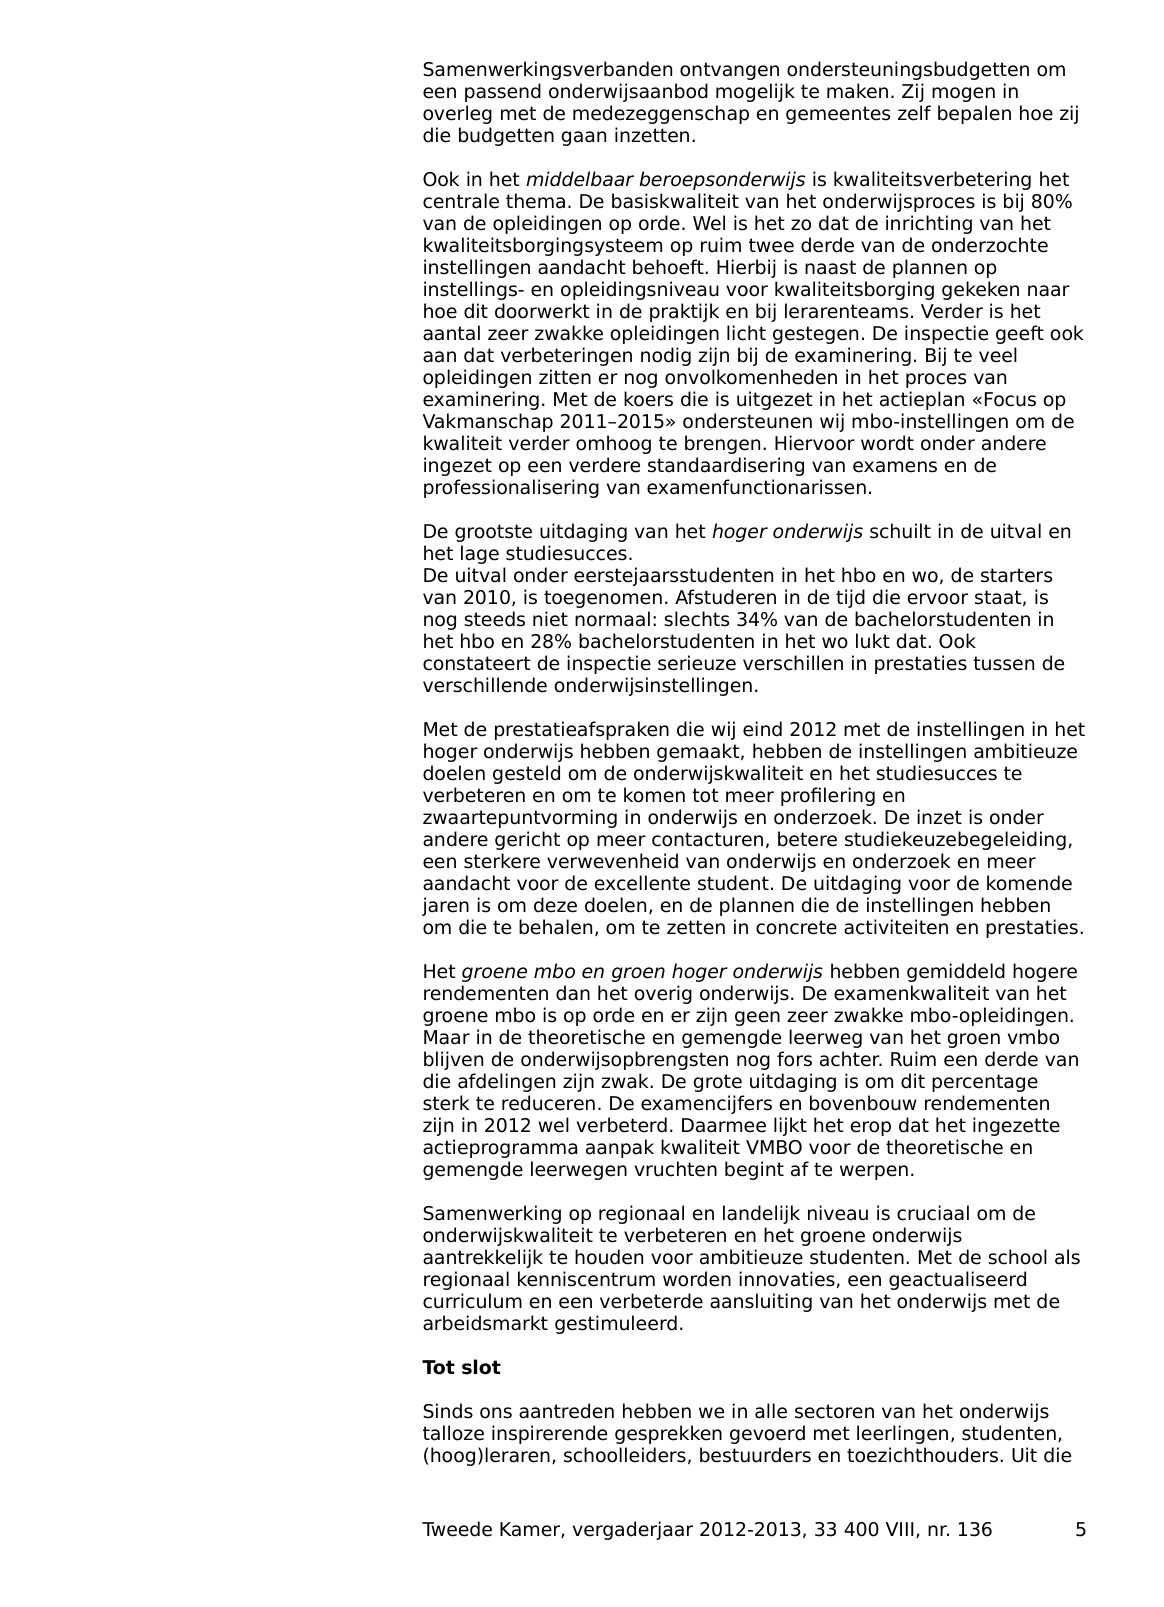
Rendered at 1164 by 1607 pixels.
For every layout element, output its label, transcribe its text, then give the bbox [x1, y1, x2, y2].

subtitle Tot slot [422, 1357, 1087, 1379]
text Met de prestatieafspraken die wij eind 2012 met de instellingen in het hoger onderwijs hebben gemaakt, hebben de instellingen ambitieuze doelen gesteld om de onderwijskwaliteit en het studiesucces te verbeteren en om te komen tot meer profilering en zwaartepuntvorming in onderwijs en onderzoek. De inzet is onder andere gericht op meer contacturen, betere studiekeuzebegeleiding, een sterkere verwevenheid van onderwijs en onderzoek en meer aandacht voor de excellente student. De uitdaging voor de komende jaren is om deze doelen, en de plannen die de instellingen hebben om die te behalen, om te zetten in concrete activiteiten en prestaties. [422, 719, 1087, 939]
text Sinds ons aantreden hebben we in alle sectoren van het onderwijs talloze inspirerende gesprekken gevoerd met leerlingen, studenten, (hoog)leraren, schoolleiders, bestuurders en toezichthouders. Uit die [422, 1401, 1087, 1467]
text Samenwerking op regionaal en landelijk niveau is cruciaal om de onderwijskwaliteit te verbeteren en het groene onderwijs aantrekkelijk te houden voor ambitieuze studenten. Met de school als regionaal kenniscentrum worden innovaties, een geactualiseerd curriculum en een verbeterde aansluiting van het onderwijs met de arbeidsmarkt gestimuleerd. [422, 1203, 1087, 1335]
text Samenwerkingsverbanden ontvangen ondersteuningsbudgetten om een passend onderwijsaanbod mogelijk te maken. Zij mogen in overleg met de medezeggenschap en gemeentes zelf bepalen hoe zij die budgetten gaan inzetten. [422, 59, 1087, 147]
text Ook in het middelbaar beroepsonderwijs is kwaliteitsverbetering het centrale thema. De basiskwaliteit van het onderwijsproces is bij 80% van de opleidingen op orde. Wel is het zo dat de inrichting van het kwaliteitsborgingsysteem op ruim twee derde van de onderzochte instellingen aandacht behoeft. Hierbij is naast de plannen op instellings- en opleidingsniveau voor kwaliteitsborging gekeken naar hoe dit doorwerkt in de praktijk en bij lerarenteams. Verder is het aantal zeer zwakke opleidingen licht gestegen. De inspectie geeft ook aan dat verbeteringen nodig zijn bij de examinering. Bij te veel opleidingen zitten er nog onvolkomenheden in het proces van examinering. Met de koers die is uitgezet in het actieplan «Focus op Vakmanschap 2011–2015» ondersteunen wij mbo-instellingen om de kwaliteit verder omhoog te brengen. Hiervoor wordt onder andere ingezet op een verdere standaardisering van examens en de professionalisering van examenfunctionarissen. [422, 169, 1087, 499]
text De uitval onder eerstejaarsstudenten in het hbo en wo, de starters van 2010, is toegenomen. Afstuderen in de tijd die ervoor staat, is nog steeds niet normaal: slechts 34% van de bachelorstudenten in het hbo en 28% bachelorstudenten in het wo lukt dat. Ook constateert de inspectie serieuze verschillen in prestaties tussen de verschillende onderwijsinstellingen. [422, 565, 1087, 697]
text Het groene mbo en groen hoger onderwijs hebben gemiddeld hogere rendementen dan het overig onderwijs. De examenkwaliteit van het groene mbo is op orde en er zijn geen zeer zwakke mbo-opleidingen. Maar in de theoretische en gemengde leerweg van het groen vmbo blijven de onderwijsopbrengsten nog fors achter. Ruim een derde van die afdelingen zijn zwak. De grote uitdaging is om dit percentage sterk te reduceren. De examencijfers en bovenbouw rendementen zijn in 2012 wel verbeterd. Daarmee lijkt het erop dat het ingezette actieprogramma aanpak kwaliteit VMBO voor de theoretische en gemengde leerwegen vruchten begint af te werpen. [422, 961, 1087, 1181]
text De grootste uitdaging van het hoger onderwijs schuilt in de uitval en het lage studiesucces. [422, 521, 1087, 565]
